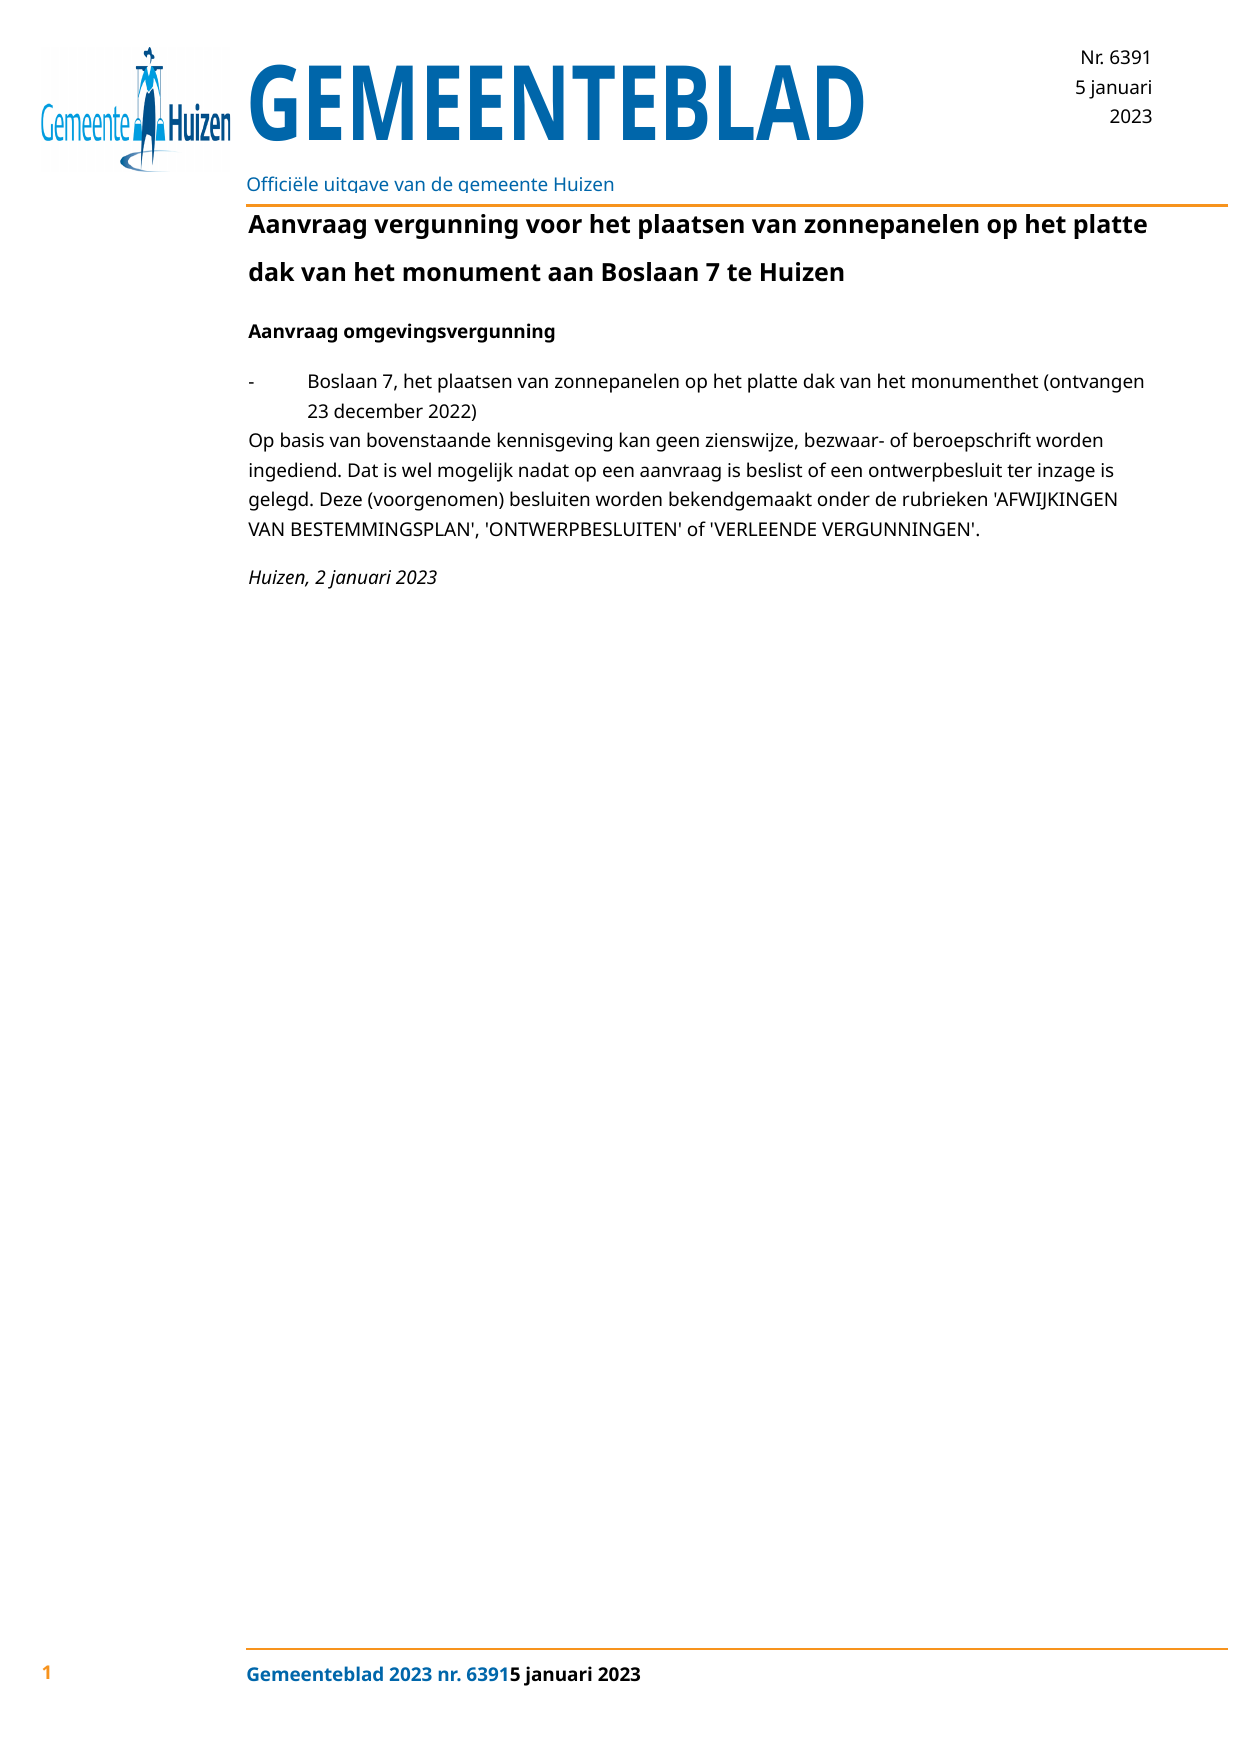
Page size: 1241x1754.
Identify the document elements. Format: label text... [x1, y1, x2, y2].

text Op basis van bovenstaande kennisgeving kan geen zienswijze, bezwaar- of beroepschrift worden ingediend. Dat is wel mogelijk nadat op een aanvraag is beslist of een ontwerpbesluit ter inzage is gelegd. Deze (voorgenomen) besluiten worden bekendgemaakt onder de rubrieken 'AFWIJKINGEN VAN BESTEMMINGSPLAN', 'ONTWERPBESLUITEN' of 'VERLEENDE VERGUNNINGEN'. [248, 427, 1152, 542]
picture [41, 47, 231, 172]
list Boslaan 7, het plaatsen van zonnepanelen op het platte dak van het monumenthet (ontvangen 23 december 2022) [248, 368, 1152, 424]
text Aanvraag vergunning voor het plaatsen van zonnepanelen op het platte dak van het monument aan Boslaan 7 te Huizen [248, 207, 1152, 288]
text Aanvraag omgevingsvergunning [248, 318, 1152, 344]
text Huizen, 2 januari 2023 [248, 564, 1152, 590]
